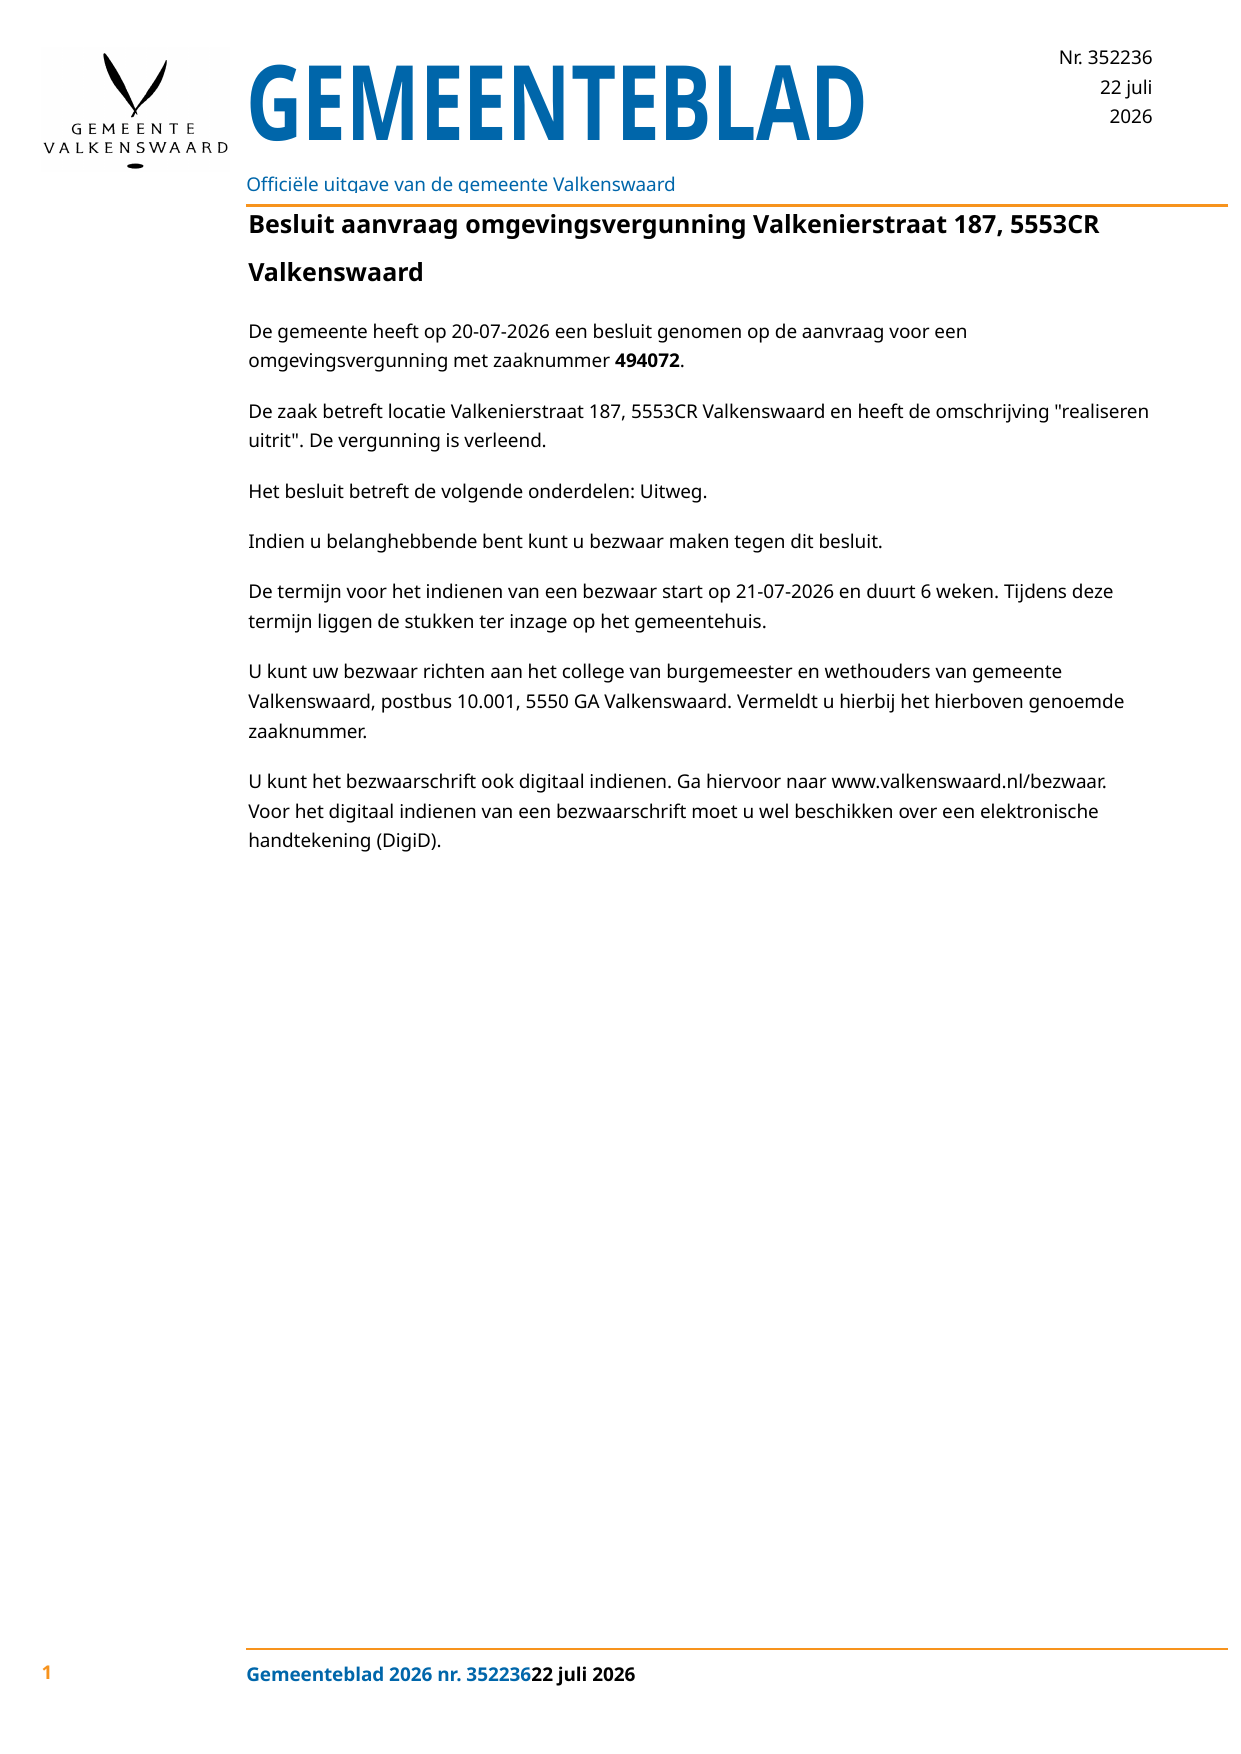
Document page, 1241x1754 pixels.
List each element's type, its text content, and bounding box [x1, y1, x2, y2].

text U kunt het bezwaarschrift ook digitaal indienen. Ga hiervoor naar www.valkenswaard.nl/bezwaar. Voor het digitaal indienen van een bezwaarschrift moet u wel beschikken over een elektronische handtekening (DigiD). [248, 768, 1152, 853]
text De gemeente heeft op 20-07-2026 een besluit genomen op de aanvraag voor een omgevingsvergunning met zaaknummer 494072. [248, 318, 1152, 373]
text De zaak betreft locatie Valkenierstraat 187, 5553CR Valkenswaard en heeft de omschrijving "realiseren uitrit". De vergunning is verleend. [248, 398, 1152, 453]
text Besluit aanvraag omgevingsvergunning Valkenierstraat 187, 5553CR Valkenswaard [248, 207, 1152, 288]
text Het besluit betreft de volgende onderdelen: Uitweg. [248, 478, 1152, 504]
picture [41, 47, 231, 172]
text U kunt uw bezwaar richten aan het college van burgemeester en wethouders van gemeente Valkenswaard, postbus 10.001, 5550 GA Valkenswaard. Vermeldt u hierbij het hierboven genoemde zaaknummer. [248, 659, 1152, 744]
text De termijn voor het indienen van een bezwaar start op 21-07-2026 en duurt 6 weken. Tijdens deze termijn liggen de stukken ter inzage op het gemeentehuis. [248, 579, 1152, 634]
text Indien u belanghebbende bent kunt u bezwaar maken tegen dit besluit. [248, 528, 1152, 554]
